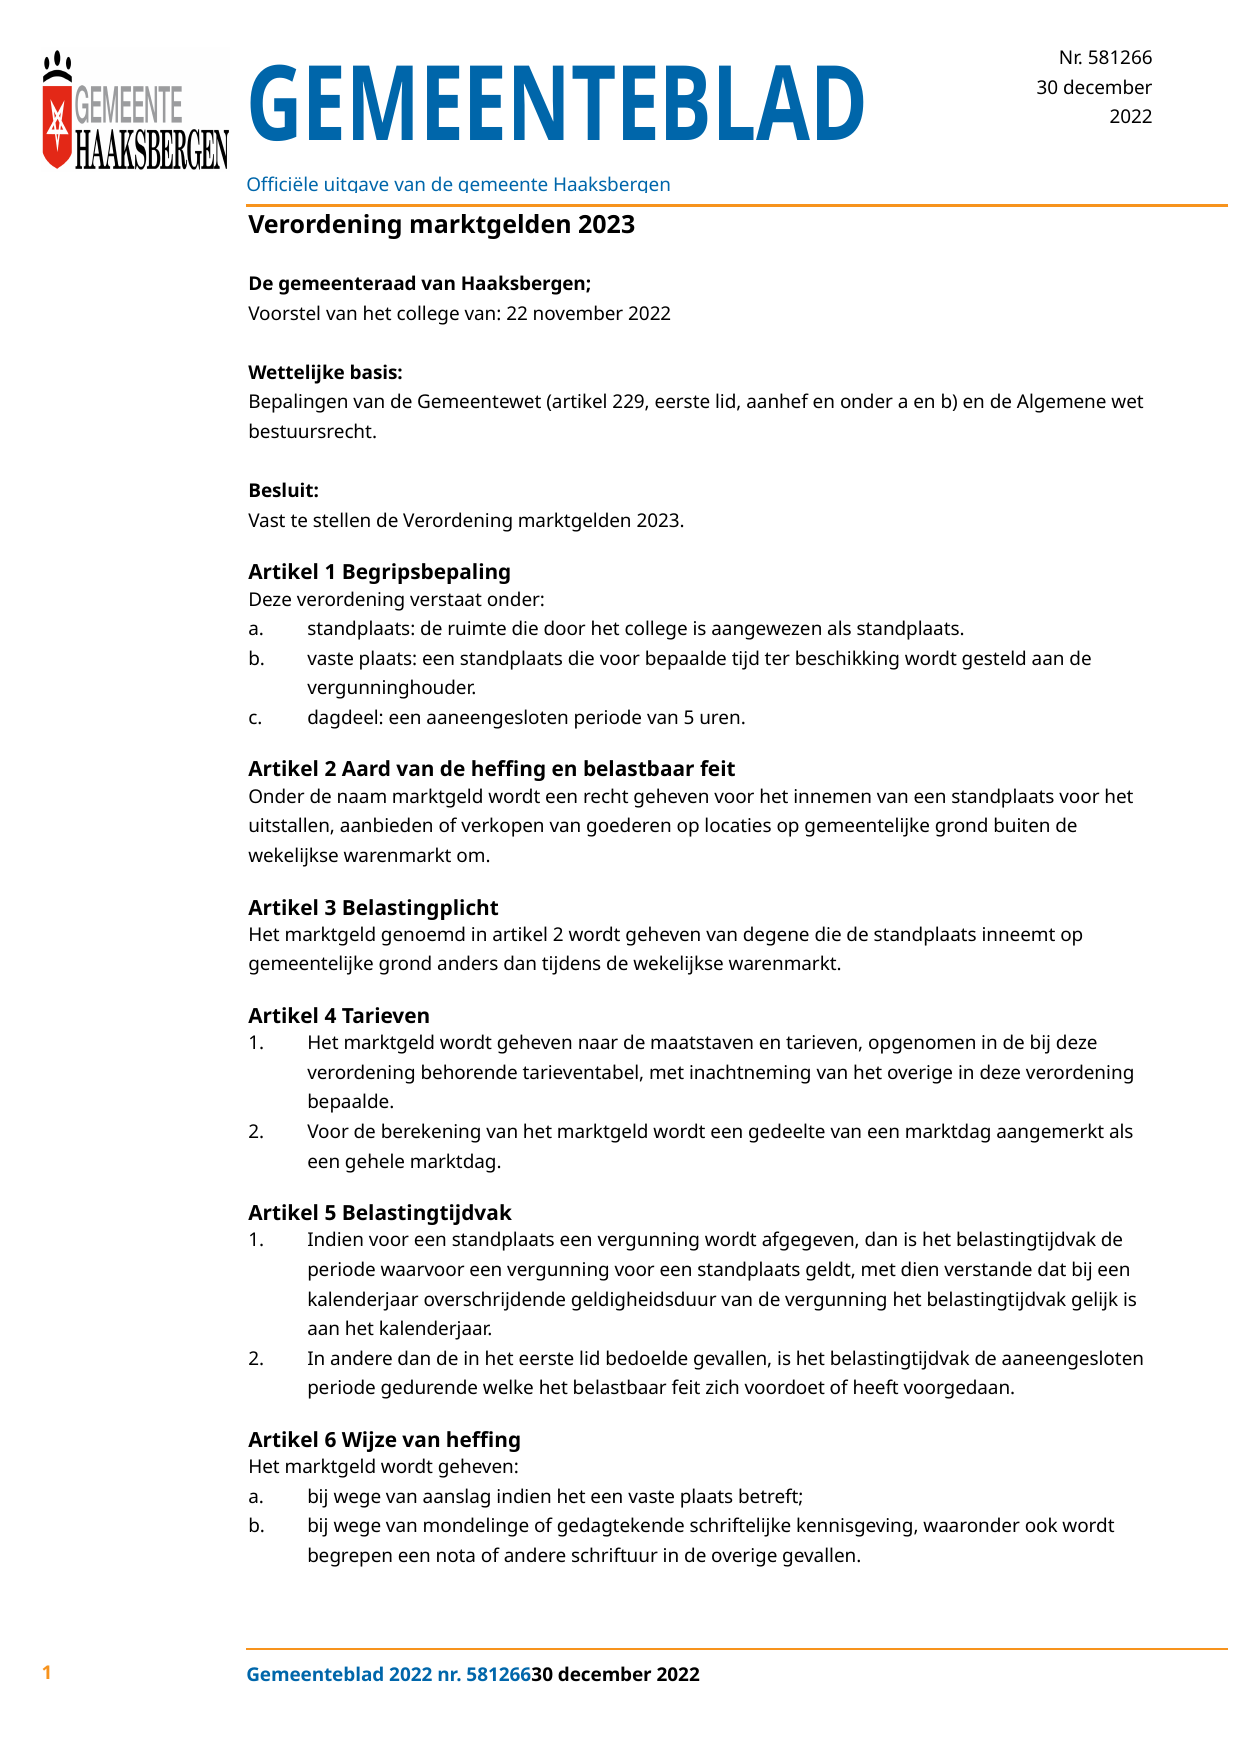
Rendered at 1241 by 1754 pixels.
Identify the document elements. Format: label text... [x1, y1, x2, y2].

text Artikel 1 Begripsbepaling [248, 557, 1152, 586]
list dagdeel: een aaneengesloten periode van 5 uren. [248, 704, 1152, 730]
list vaste plaats: een standplaats die voor bepaalde tijd ter beschikking wordt gesteld aan de vergunninghouder. [248, 645, 1152, 700]
text Onder de naam marktgeld wordt een recht geheven voor het innemen van een standplaats voor het uitstallen, aanbieden of verkopen van goederen op locaties op gemeentelijke grond buiten de wekelijkse warenmarkt om. [248, 783, 1152, 868]
text Besluit: [248, 477, 1152, 503]
list bij wege van mondelinge of gedagtekende schriftelijke kennisgeving, waaronder ook wordt begrepen een nota of andere schriftuur in de overige gevallen. [248, 1513, 1152, 1568]
text Artikel 6 Wijze van heffing [248, 1425, 1152, 1453]
text Wettelijke basis: [248, 359, 1152, 385]
text Artikel 3 Belastingplicht [248, 893, 1152, 921]
picture [41, 47, 231, 172]
text Verordening marktgelden 2023 [248, 207, 1152, 241]
text Het marktgeld wordt geheven: [248, 1453, 1152, 1479]
text Artikel 5 Belastingtijdvak [248, 1198, 1152, 1227]
text Deze verordening verstaat onder: [248, 586, 1152, 612]
list standplaats: de ruimte die door het college is aangewezen als standplaats. [248, 615, 1152, 641]
text Voorstel van het college van: 22 november 2022 [248, 300, 1152, 326]
list Indien voor een standplaats een vergunning wordt afgegeven, dan is het belastingtijdvak de periode waarvoor een vergunning voor een standplaats geldt, met dien verstande dat bij een kalenderjaar overschrijdende geldigheidsduur van de vergunning het belastingtijdvak gelijk is aan het kalenderjaar. [248, 1227, 1152, 1341]
list bij wege van aanslag indien het een vaste plaats betreft; [248, 1483, 1152, 1509]
text Vast te stellen de Verordening marktgelden 2023. [248, 507, 1152, 533]
text Artikel 4 Tarieven [248, 1001, 1152, 1029]
text Het marktgeld genoemd in artikel 2 wordt geheven van degene die de standplaats inneemt op gemeentelijke grond anders dan tijdens de wekelijkse warenmarkt. [248, 921, 1152, 976]
list Het marktgeld wordt geheven naar de maatstaven en tarieven, opgenomen in de bij deze verordening behorende tarieventabel, met inachtneming van het overige in deze verordening bepaalde. [248, 1029, 1152, 1114]
text Bepalingen van de Gemeentewet (artikel 229, eerste lid, aanhef en onder a en b) en de Algemene wet bestuursrecht. [248, 389, 1152, 444]
list In andere dan de in het eerste lid bedoelde gevallen, is het belastingtijdvak de aaneengesloten periode gedurende welke het belastbaar feit zich voordoet of heeft voorgedaan. [248, 1345, 1152, 1400]
text De gemeenteraad van Haaksbergen; [248, 270, 1152, 296]
text Artikel 2 Aard van de heffing en belastbaar feit [248, 754, 1152, 783]
list Voor de berekening van het marktgeld wordt een gedeelte van een marktdag aangemerkt als een gehele marktdag. [248, 1118, 1152, 1173]
